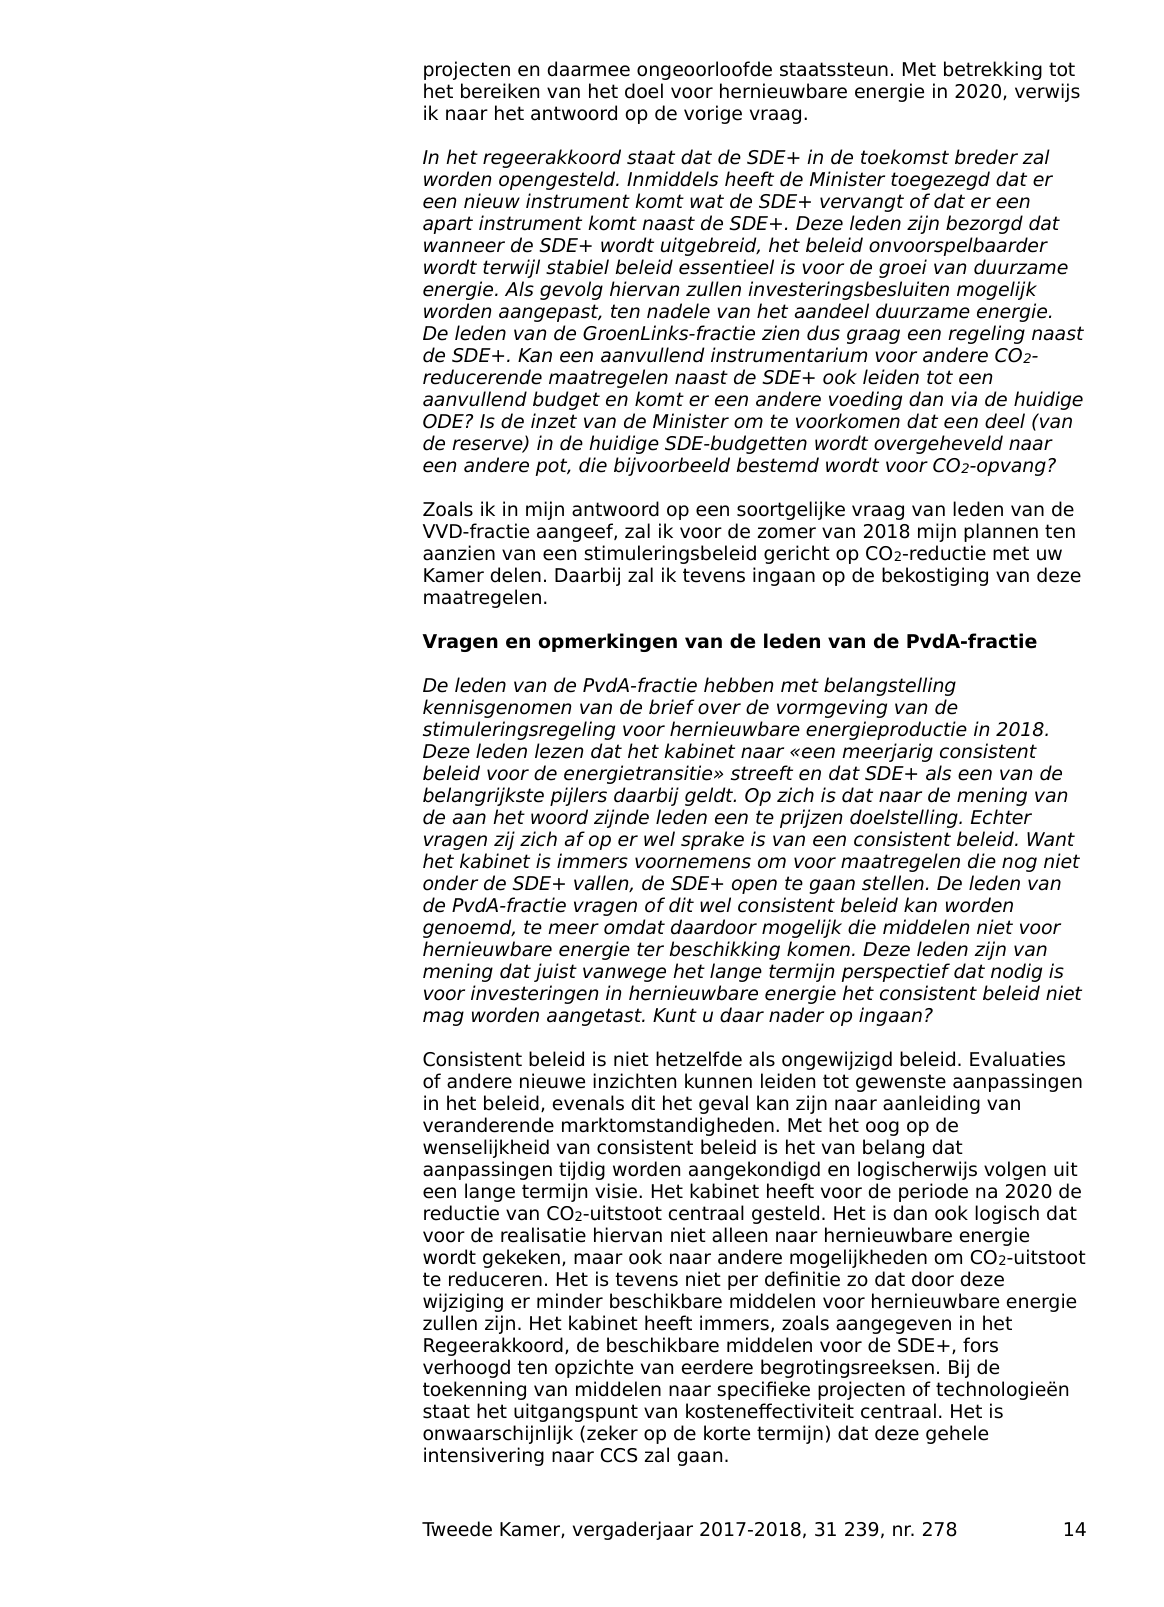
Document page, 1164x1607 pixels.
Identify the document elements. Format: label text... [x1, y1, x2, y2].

text De leden van de PvdA-fractie hebben met belangstelling kennisgenomen van de brief over de vormgeving van de stimuleringsregeling voor hernieuwbare energieproductie in 2018. Deze leden lezen dat het kabinet naar «een meerjarig consistent beleid voor de energietransitie» streeft en dat SDE+ als een van de belangrijkste pijlers daarbij geldt. Op zich is dat naar de mening van de aan het woord zijnde leden een te prijzen doelstelling. Echter vragen zij zich af op er wel sprake is van een consistent beleid. Want het kabinet is immers voornemens om voor maatregelen die nog niet onder de SDE+ vallen, de SDE+ open te gaan stellen. De leden van de PvdA-fractie vragen of dit wel consistent beleid kan worden genoemd, te meer omdat daardoor mogelijk die middelen niet voor hernieuwbare energie ter beschikking komen. Deze leden zijn van mening dat juist vanwege het lange termijn perspectief dat nodig is voor investeringen in hernieuwbare energie het consistent beleid niet mag worden aangetast. Kunt u daar nader op ingaan? [422, 675, 1087, 1027]
text Zoals ik in mijn antwoord op een soortgelijke vraag van leden van de VVD-fractie aangeef, zal ik voor de zomer van 2018 mijn plannen ten aanzien van een stimuleringsbeleid gericht op CO2-reductie met uw Kamer delen. Daarbij zal ik tevens ingaan op de bekostiging van deze maatregelen. [422, 499, 1087, 609]
text In het regeerakkoord staat dat de SDE+ in de toekomst breder zal worden opengesteld. Inmiddels heeft de Minister toegezegd dat er een nieuw instrument komt wat de SDE+ vervangt of dat er een apart instrument komt naast de SDE+. Deze leden zijn bezorgd dat wanneer de SDE+ wordt uitgebreid, het beleid onvoorspelbaarder wordt terwijl stabiel beleid essentieel is voor de groei van duurzame energie. Als gevolg hiervan zullen investeringsbesluiten mogelijk worden aangepast, ten nadele van het aandeel duurzame energie. De leden van de GroenLinks-fractie zien dus graag een regeling naast de SDE+. Kan een aanvullend instrumentarium voor andere CO2-reducerende maatregelen naast de SDE+ ook leiden tot een aanvullend budget en komt er een andere voeding dan via de huidige ODE? Is de inzet van de Minister om te voorkomen dat een deel (van de reserve) in de huidige SDE-budgetten wordt overgeheveld naar een andere pot, die bijvoorbeeld bestemd wordt voor CO2-opvang? [422, 147, 1087, 477]
subtitle Vragen en opmerkingen van de leden van de PvdA-fractie [422, 631, 1087, 653]
text Consistent beleid is niet hetzelfde als ongewijzigd beleid. Evaluaties of andere nieuwe inzichten kunnen leiden tot gewenste aanpassingen in het beleid, evenals dit het geval kan zijn naar aanleiding van veranderende marktomstandigheden. Met het oog op de wenselijkheid van consistent beleid is het van belang dat aanpassingen tijdig worden aangekondigd en logischerwijs volgen uit een lange termijn visie. Het kabinet heeft voor de periode na 2020 de reductie van CO2-uitstoot centraal gesteld. Het is dan ook logisch dat voor de realisatie hiervan niet alleen naar hernieuwbare energie wordt gekeken, maar ook naar andere mogelijkheden om CO2-uitstoot te reduceren. Het is tevens niet per definitie zo dat door deze wijziging er minder beschikbare middelen voor hernieuwbare energie zullen zijn. Het kabinet heeft immers, zoals aangegeven in het Regeerakkoord, de beschikbare middelen voor de SDE+, fors verhoogd ten opzichte van eerdere begrotingsreeksen. Bij de toekenning van middelen naar specifieke projecten of technologieën staat het uitgangspunt van kosteneffectiviteit centraal. Het is onwaarschijnlijk (zeker op de korte termijn) dat deze gehele intensivering naar CCS zal gaan. [422, 1049, 1087, 1467]
text projecten en daarmee ongeoorloofde staatssteun. Met betrekking tot het bereiken van het doel voor hernieuwbare energie in 2020, verwijs ik naar het antwoord op de vorige vraag. [422, 59, 1087, 125]
